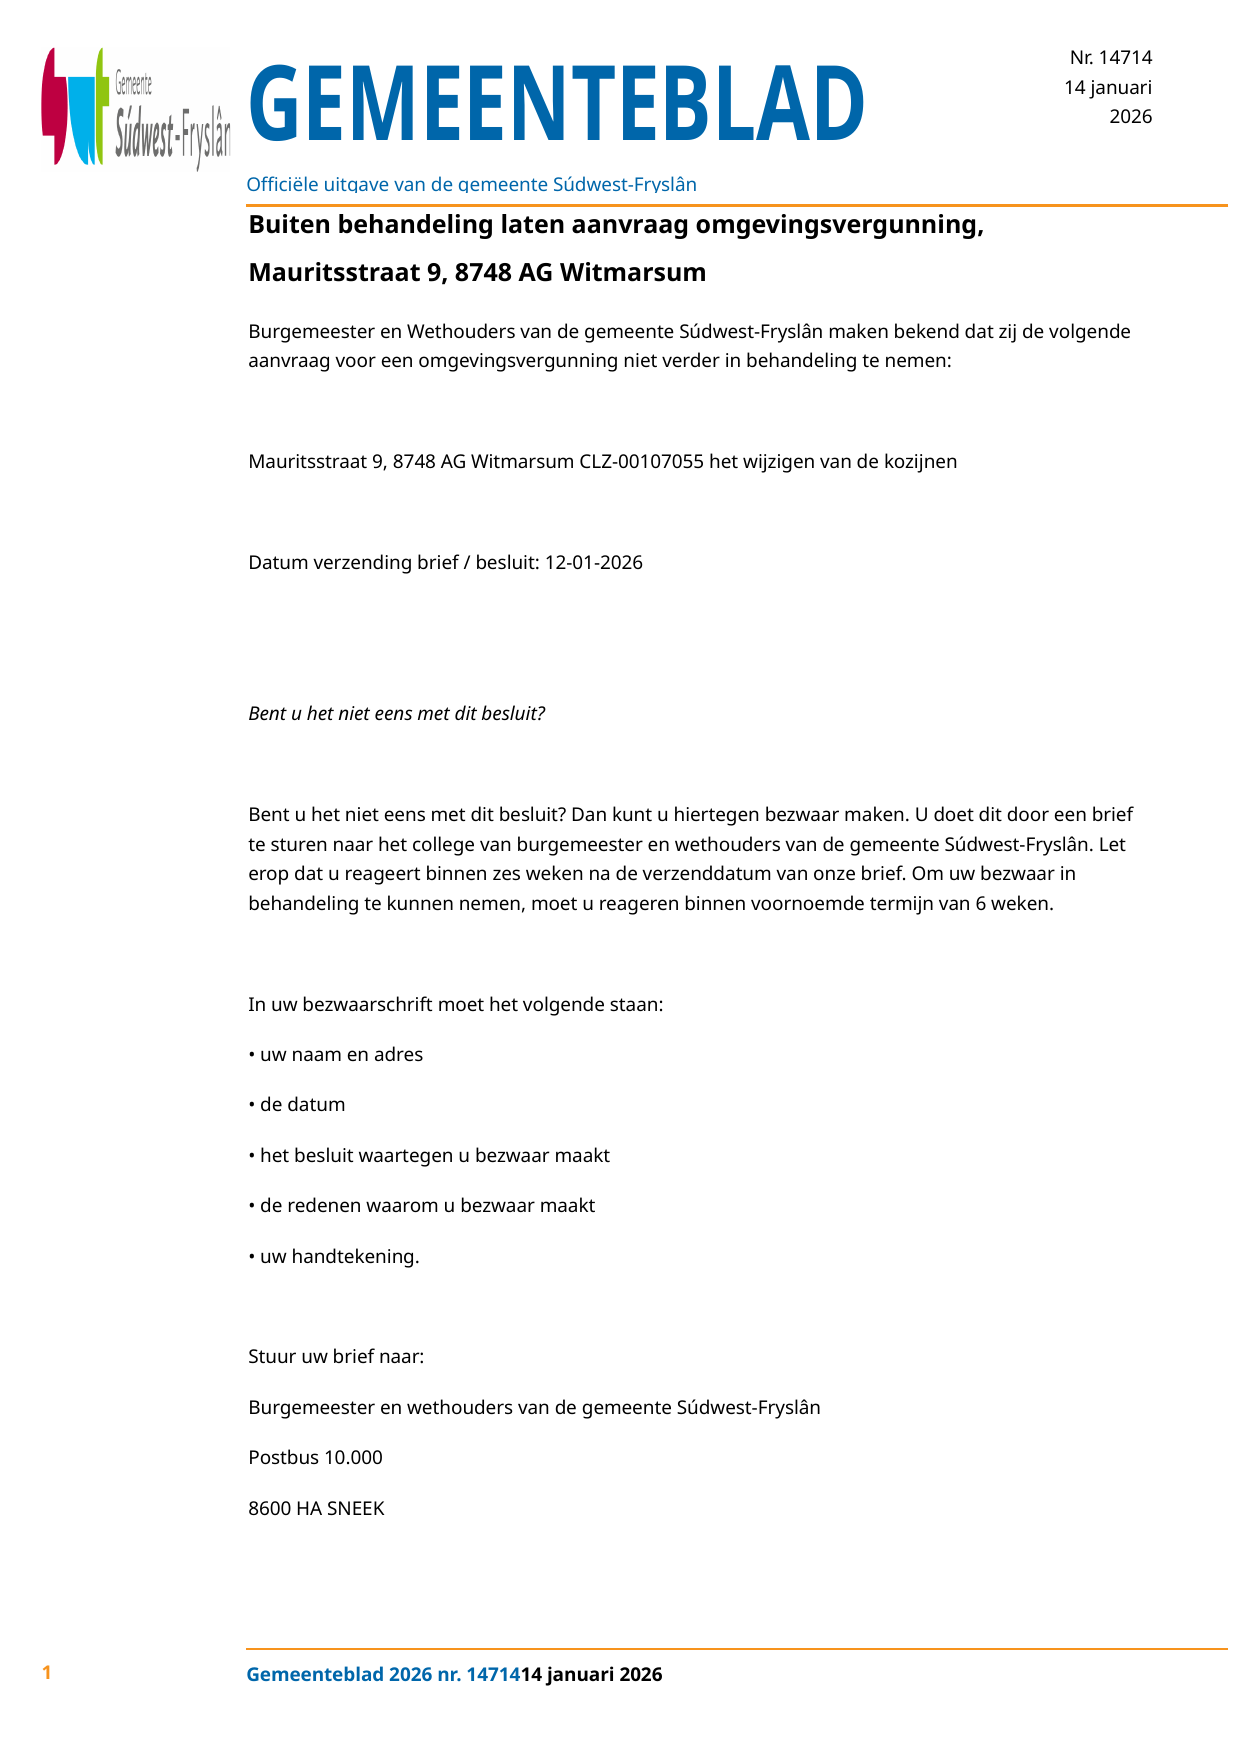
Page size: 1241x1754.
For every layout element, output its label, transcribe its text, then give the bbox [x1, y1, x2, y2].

text 8600 HA SNEEK [248, 1495, 1152, 1521]
text • uw naam en adres [248, 1041, 1152, 1067]
text Stuur uw brief naar: [248, 1344, 1152, 1369]
text In uw bezwaarschrift moet het volgende staan: [248, 991, 1152, 1017]
text Buiten behandeling laten aanvraag omgevingsvergunning, Mauritsstraat 9, 8748 AG Witmarsum [248, 207, 1152, 288]
text • de datum [248, 1092, 1152, 1117]
text Datum verzending brief / besluit: 12-01-2026 [248, 549, 1152, 575]
picture [41, 47, 231, 172]
text Burgemeester en wethouders van de gemeente Súdwest-Fryslân [248, 1394, 1152, 1420]
text Burgemeester en Wethouders van de gemeente Súdwest-Fryslân maken bekend dat zij de volgende aanvraag voor een omgevingsvergunning niet verder in behandeling te nemen: [248, 318, 1152, 373]
text Bent u het niet eens met dit besluit? Dan kunt u hiertegen bezwaar maken. U doet dit door een brief te sturen naar het college van burgemeester en wethouders van de gemeente Súdwest-Fryslân. Let erop dat u reageert binnen zes weken na de verzenddatum van onze brief. Om uw bezwaar in behandeling te kunnen nemen, moet u reageren binnen voornoemde termijn van 6 weken. [248, 801, 1152, 916]
text • het besluit waartegen u bezwaar maakt [248, 1142, 1152, 1168]
text Mauritsstraat 9, 8748 AG Witmarsum CLZ-00107055 het wijzigen van de kozijnen [248, 448, 1152, 474]
text Bent u het niet eens met dit besluit? [248, 700, 1152, 726]
text Postbus 10.000 [248, 1444, 1152, 1470]
text • de redenen waarom u bezwaar maakt [248, 1192, 1152, 1218]
text • uw handtekening. [248, 1243, 1152, 1269]
